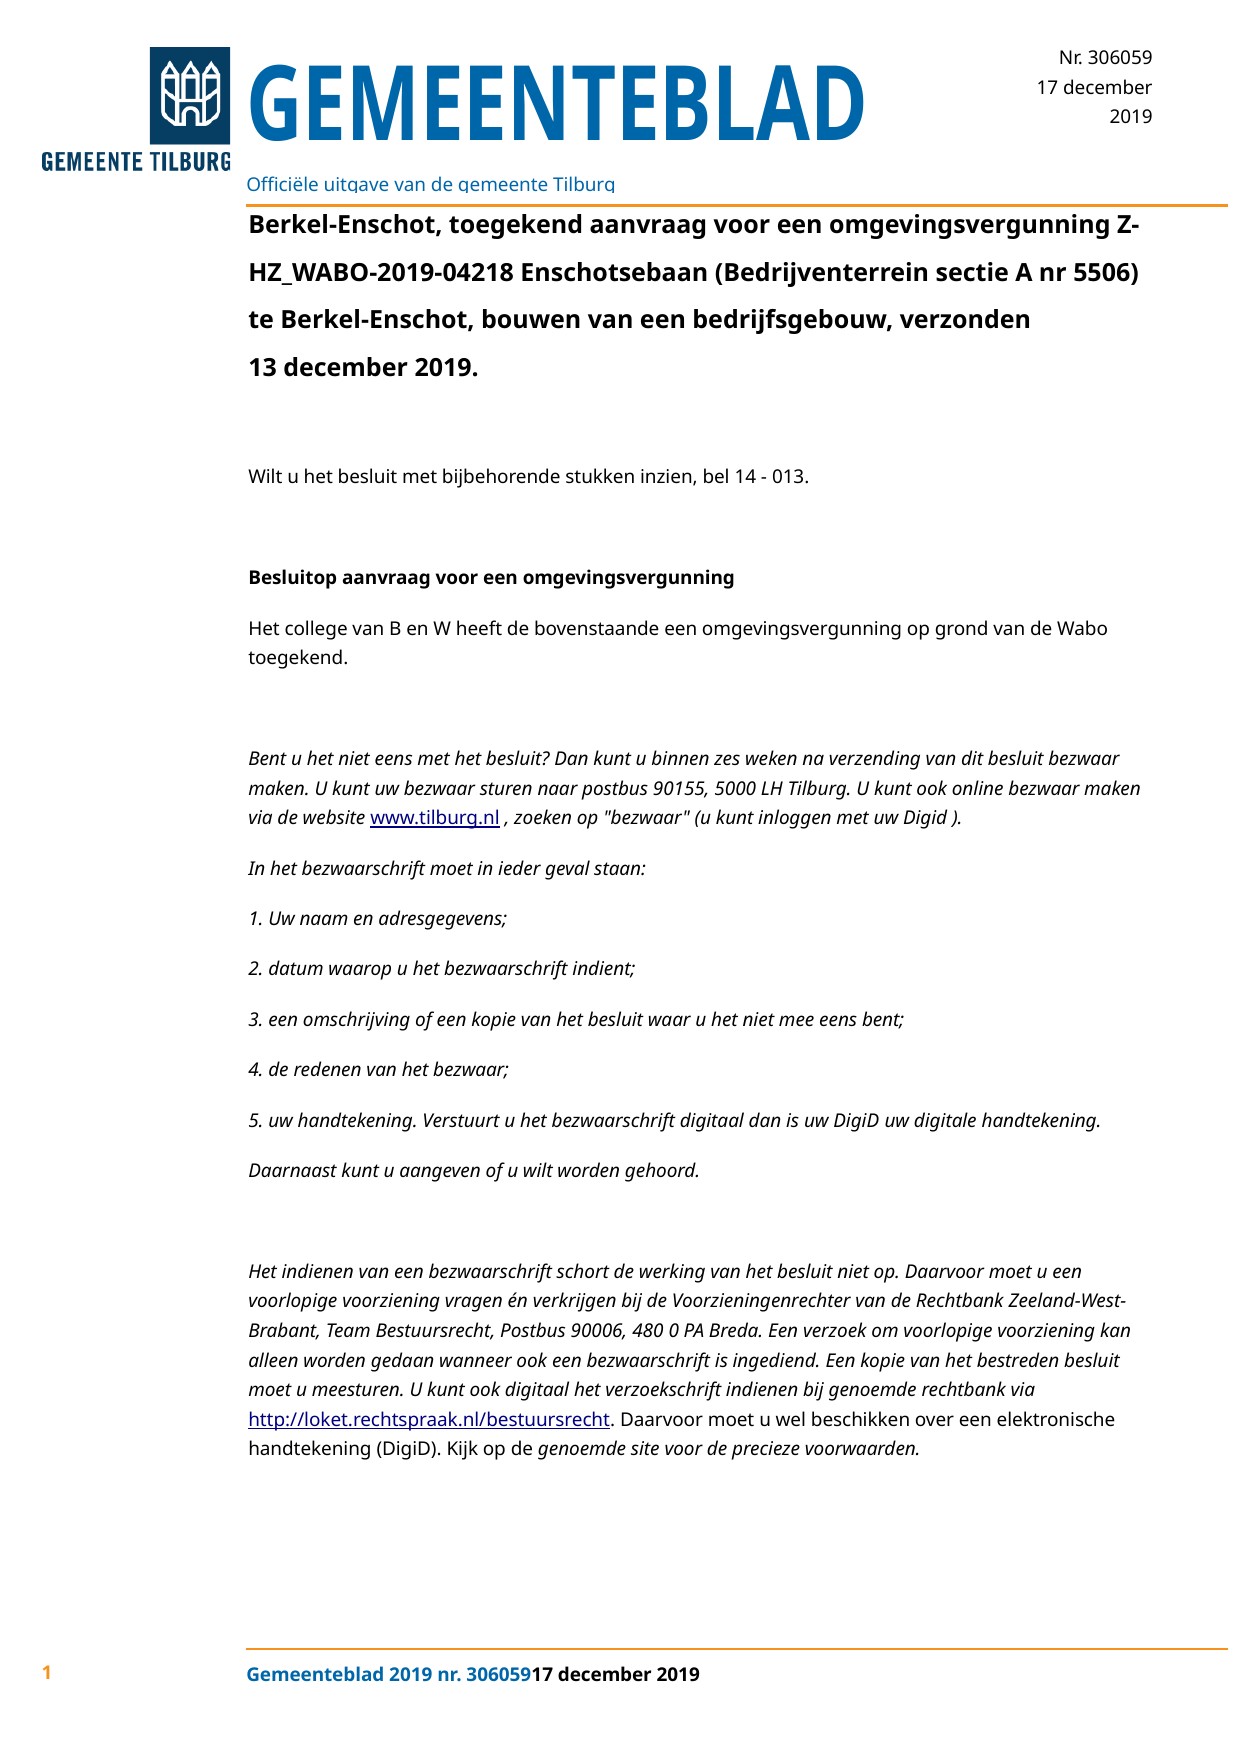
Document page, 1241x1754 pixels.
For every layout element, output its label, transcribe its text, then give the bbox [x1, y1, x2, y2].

picture [41, 47, 231, 172]
text 1. Uw naam en adresgegevens; [248, 905, 1152, 931]
text Berkel-Enschot, toegekend aanvraag voor een omgevingsvergunning Z-HZ_WABO-2019-04218 Enschotsebaan (Bedrijventerrein sectie A nr 5506) te Berkel-Enschot, bouwen van een bedrijfsgebouw, verzonden 13 december 2019. [248, 207, 1152, 384]
text Bent u het niet eens met het besluit? Dan kunt u binnen zes weken na verzending van dit besluit bezwaar maken. U kunt uw bezwaar sturen naar postbus 90155, 5000 LH Tilburg. U kunt ook online bezwaar maken via de website www.tilburg.nl , zoeken op "bezwaar" (u kunt inloggen met uw Digid ). [248, 745, 1152, 830]
text In het bezwaarschrift moet in ieder geval staan: [248, 855, 1152, 881]
text Besluitop aanvraag voor een omgevingsvergunning [248, 564, 1152, 590]
text 2. datum waarop u het bezwaarschrift indient; [248, 956, 1152, 981]
text Daarnaast kunt u aangeven of u wilt worden gehoord. [248, 1157, 1152, 1183]
text Het college van B en W heeft de bovenstaande een omgevingsvergunning op grond van de Wabo toegekend. [248, 615, 1152, 670]
text 5. uw handtekening. Verstuurt u het bezwaarschrift digitaal dan is uw DigiD uw digitale handtekening. [248, 1107, 1152, 1133]
text Wilt u het besluit met bijbehorende stukken inzien, bel 14 - 013. [248, 463, 1152, 489]
text Het indienen van een bezwaarschrift schort de werking van het besluit niet op. Daarvoor moet u een voorlopige voorziening vragen én verkrijgen bij de Voorzieningenrechter van de Rechtbank Zeeland-West-Brabant, Team Bestuursrecht, Postbus 90006, 480 0 PA Breda. Een verzoek om voorlopige voorziening kan alleen worden gedaan wanneer ook een bezwaarschrift is ingediend. Een kopie van het bestreden besluit moet u meesturen. U kunt ook digitaal het verzoekschrift indienen bij genoemde rechtbank via http://loket.rechtspraak.nl/bestuursrecht. Daarvoor moet u wel beschikken over een elektronische handtekening (DigiD). Kijk op de genoemde site voor de precieze voorwaarden. [248, 1258, 1152, 1461]
text 3. een omschrijving of een kopie van het besluit waar u het niet mee eens bent; [248, 1006, 1152, 1032]
text 4. de redenen van het bezwaar; [248, 1056, 1152, 1082]
